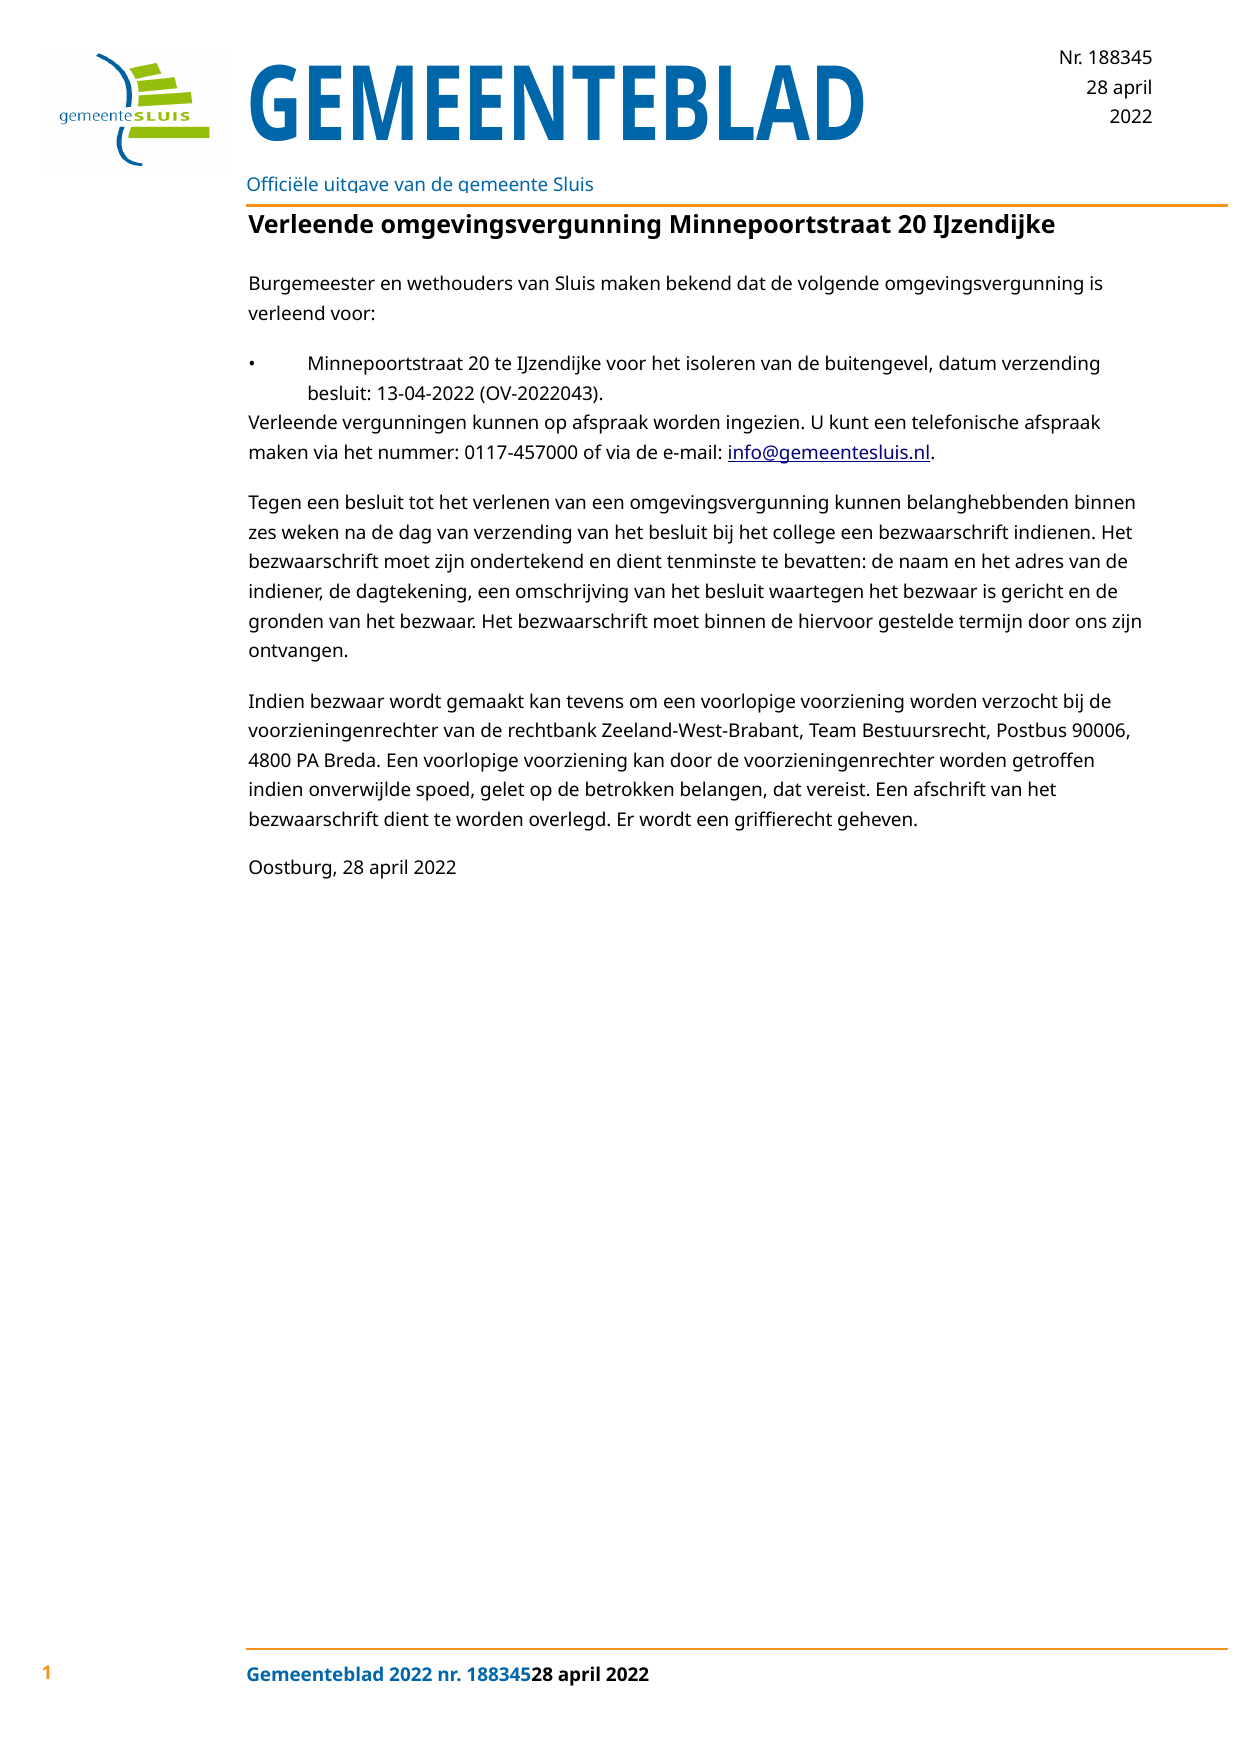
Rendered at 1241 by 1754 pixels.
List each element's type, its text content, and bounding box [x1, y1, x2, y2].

list Minnepoortstraat 20 te IJzendijke voor het isoleren van de buitengevel, datum verzending besluit: 13-04-2022 (OV-2022043). [248, 350, 1152, 406]
text Verleende omgevingsvergunning Minnepoortstraat 20 IJzendijke [248, 207, 1152, 241]
picture [41, 47, 231, 172]
text Indien bezwaar wordt gemaakt kan tevens om een voorlopige voorziening worden verzocht bij de voorzieningenrechter van de rechtbank Zeeland-West-Brabant, Team Bestuursrecht, Postbus 90006, 4800 PA Breda. Een voorlopige voorziening kan door de voorzieningenrechter worden getroffen indien onverwijlde spoed, gelet op de betrokken belangen, dat vereist. Een afschrift van het bezwaarschrift dient te worden overlegd. Er wordt een griffierecht geheven. [248, 688, 1152, 832]
text Tegen een besluit tot het verlenen van een omgevingsvergunning kunnen belanghebbenden binnen zes weken na de dag van verzending van het besluit bij het college een bezwaarschrift indienen. Het bezwaarschrift moet zijn ondertekend en dient tenminste te bevatten: de naam en het adres van de indiener, de dagtekening, een omschrijving van het besluit waartegen het bezwaar is gericht en de gronden van het bezwaar. Het bezwaarschrift moet binnen de hiervoor gestelde termijn door ons zijn ontvangen. [248, 489, 1152, 663]
text Burgemeester en wethouders van Sluis maken bekend dat de volgende omgevingsvergunning is verleend voor: [248, 270, 1152, 326]
text Verleende vergunningen kunnen op afspraak worden ingezien. U kunt een telefonische afspraak maken via het nummer: 0117-457000 of via de e-mail: info@gemeentesluis.nl. [248, 409, 1152, 465]
text Oostburg, 28 april 2022 [248, 854, 1152, 880]
